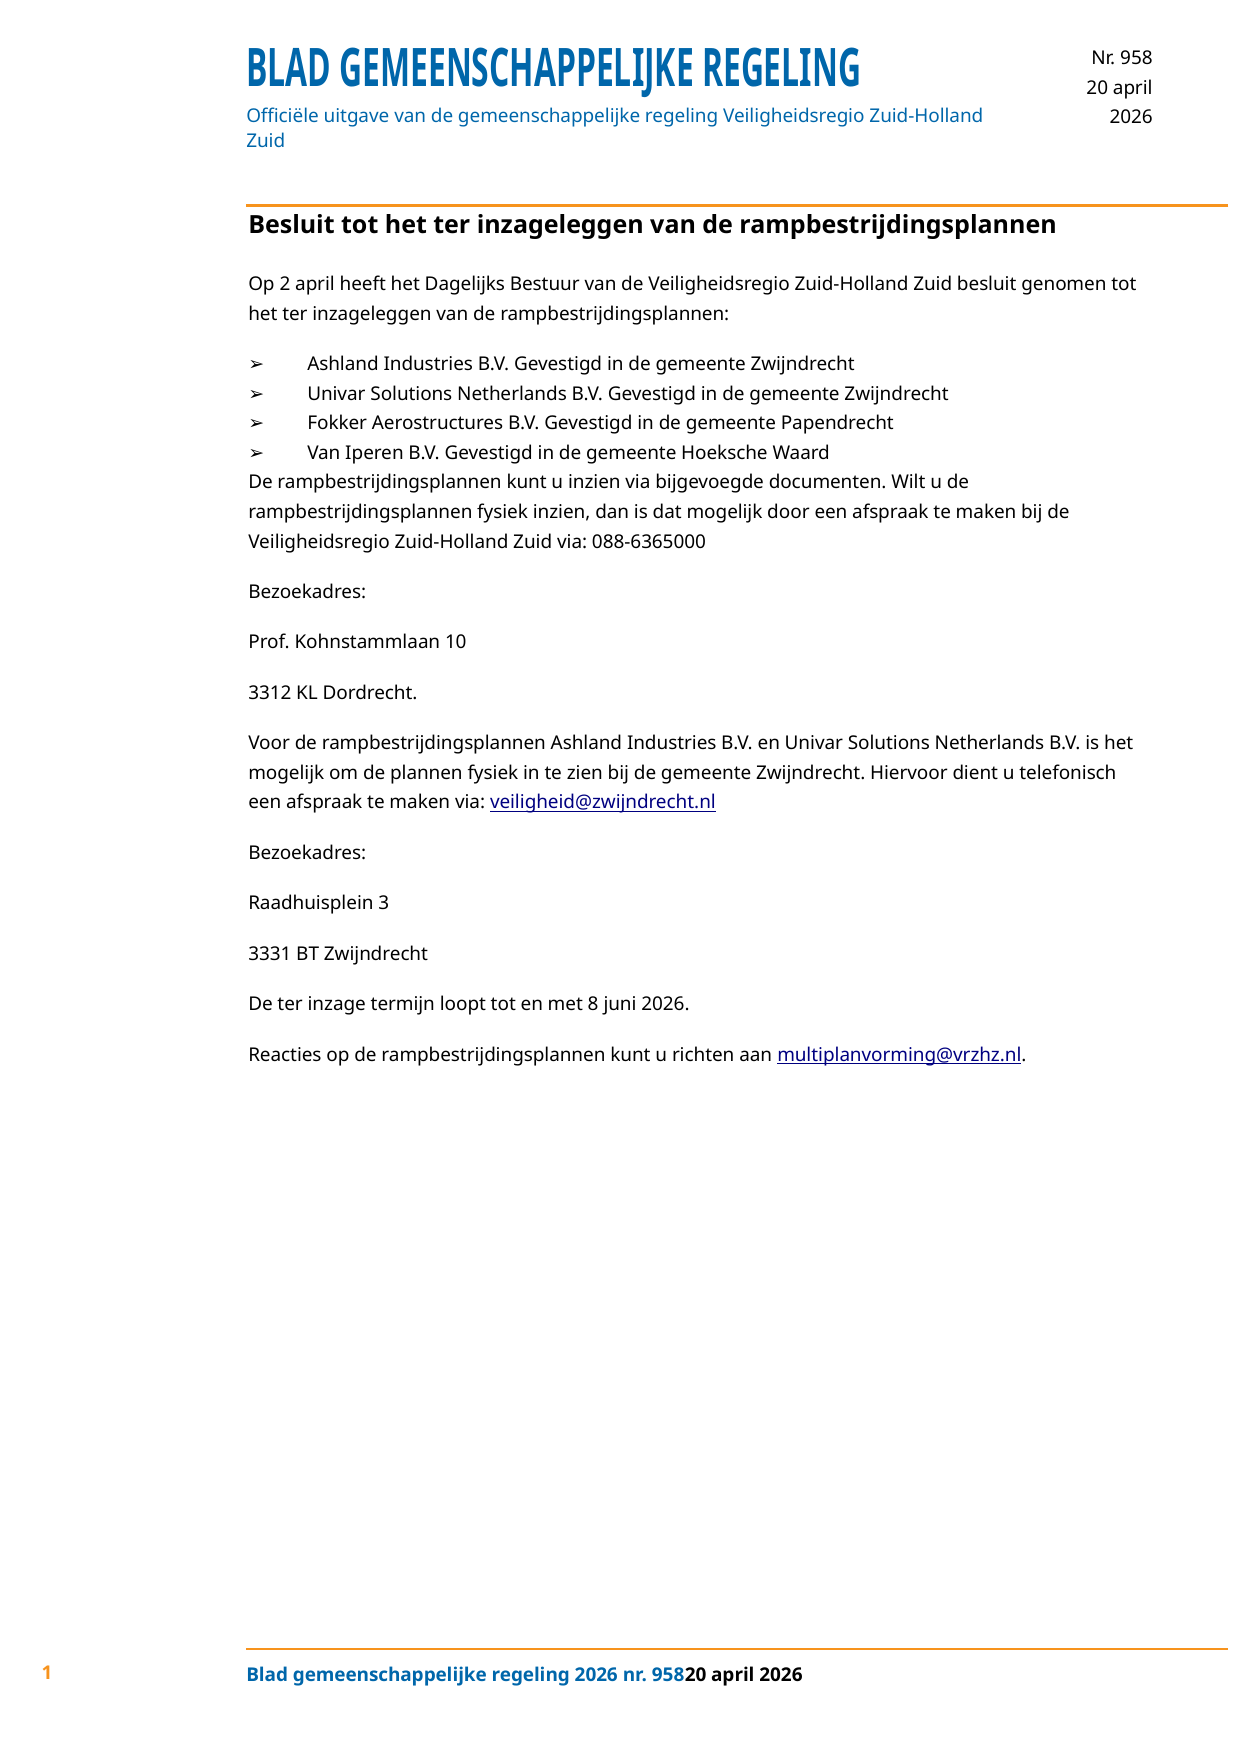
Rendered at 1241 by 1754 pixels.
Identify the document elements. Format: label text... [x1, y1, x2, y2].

list Van Iperen B.V. Gevestigd in de gemeente Hoeksche Waard [248, 439, 1152, 465]
list Ashland Industries B.V. Gevestigd in de gemeente Zwijndrecht [248, 350, 1152, 376]
text Prof. Kohnstammlaan 10 [248, 629, 1152, 654]
text Besluit tot het ter inzageleggen van de rampbestrijdingsplannen [248, 207, 1152, 241]
text Op 2 april heeft het Dagelijks Bestuur van de Veiligheidsregio Zuid-Holland Zuid besluit genomen tot het ter inzageleggen van de rampbestrijdingsplannen: [248, 270, 1152, 326]
text Voor de rampbestrijdingsplannen Ashland Industries B.V. en Univar Solutions Netherlands B.V. is het mogelijk om de plannen fysiek in te zien bij de gemeente Zwijndrecht. Hiervoor dient u telefonisch een afspraak te maken via: veiligheid@zwijndrecht.nl [248, 729, 1152, 814]
text Raadhuisplein 3 [248, 889, 1152, 915]
text 3331 BT Zwijndrecht [248, 940, 1152, 966]
text Reacties op de rampbestrijdingsplannen kunt u richten aan multiplanvorming@vrzhz.nl. [248, 1041, 1152, 1066]
text De rampbestrijdingsplannen kunt u inzien via bijgevoegde documenten. Wilt u de rampbestrijdingsplannen fysiek inzien, dan is dat mogelijk door een afspraak te maken bij de Veiligheidsregio Zuid-Holland Zuid via: 088-6365000 [248, 469, 1152, 553]
text Bezoekadres: [248, 839, 1152, 865]
picture [41, 47, 231, 172]
text De ter inzage termijn loopt tot en met 8 juni 2026. [248, 990, 1152, 1016]
list Fokker Aerostructures B.V. Gevestigd in de gemeente Papendrecht [248, 409, 1152, 435]
list Univar Solutions Netherlands B.V. Gevestigd in de gemeente Zwijndrecht [248, 380, 1152, 406]
text Bezoekadres: [248, 578, 1152, 604]
text 3312 KL Dordrecht. [248, 679, 1152, 705]
